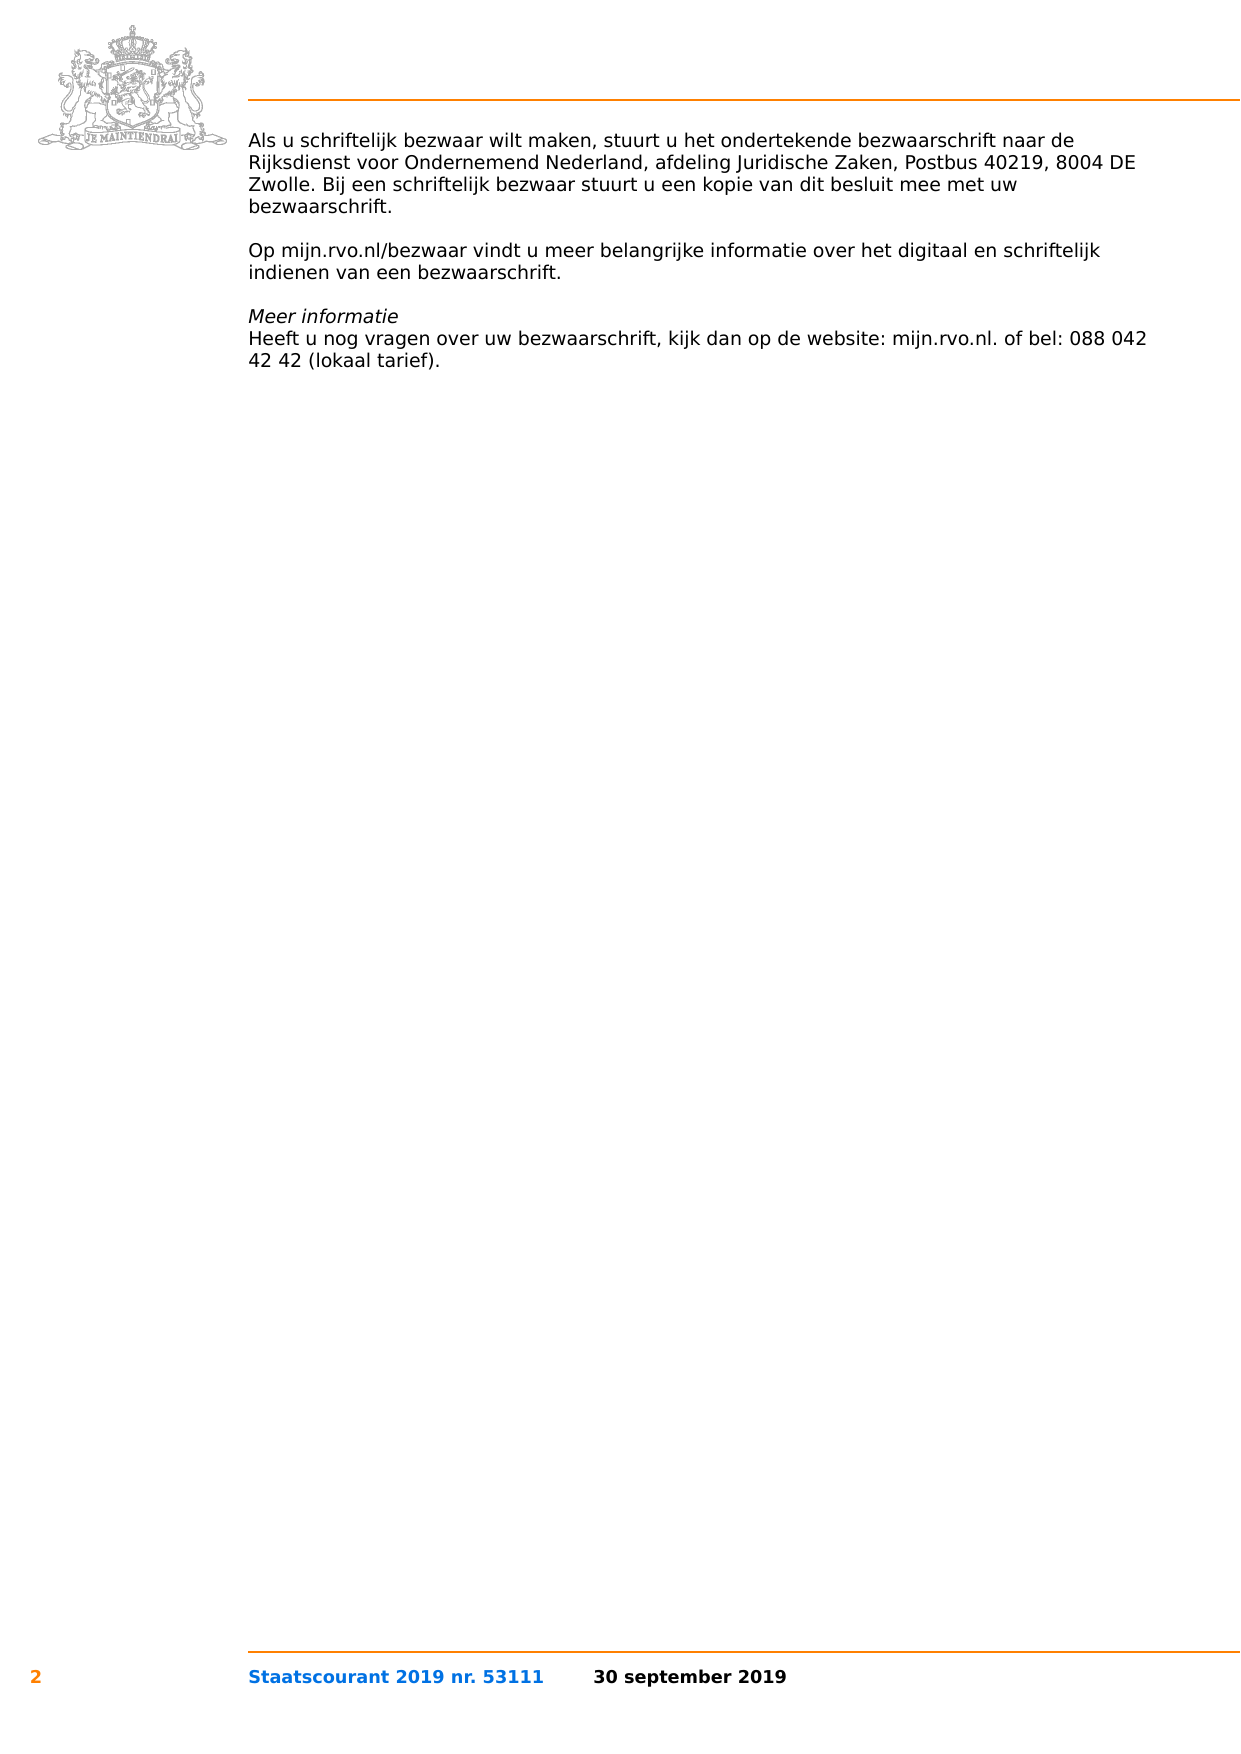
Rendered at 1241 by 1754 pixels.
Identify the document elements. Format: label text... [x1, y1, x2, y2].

text Heeft u nog vragen over uw bezwaarschrift, kijk dan op de website: mijn.rvo.nl. of bel: 088 042 42 42 (lokaal tarief). [248, 327, 1163, 371]
text Op mijn.rvo.nl/bezwaar vindt u meer belangrijke informatie over het digitaal en schriftelijk indienen van een bezwaarschrift. [248, 240, 1163, 284]
text Als u schriftelijk bezwaar wilt maken, stuurt u het ondertekende bezwaarschrift naar de Rijksdienst voor Ondernemend Nederland, afdeling Juridische Zaken, Postbus 40219, 8004 DE Zwolle. Bij een schriftelijk bezwaar stuurt u een kopie van dit besluit mee met uw bezwaarschrift. [248, 130, 1163, 218]
picture [38, 25, 227, 150]
text Meer informatie [248, 306, 1163, 327]
